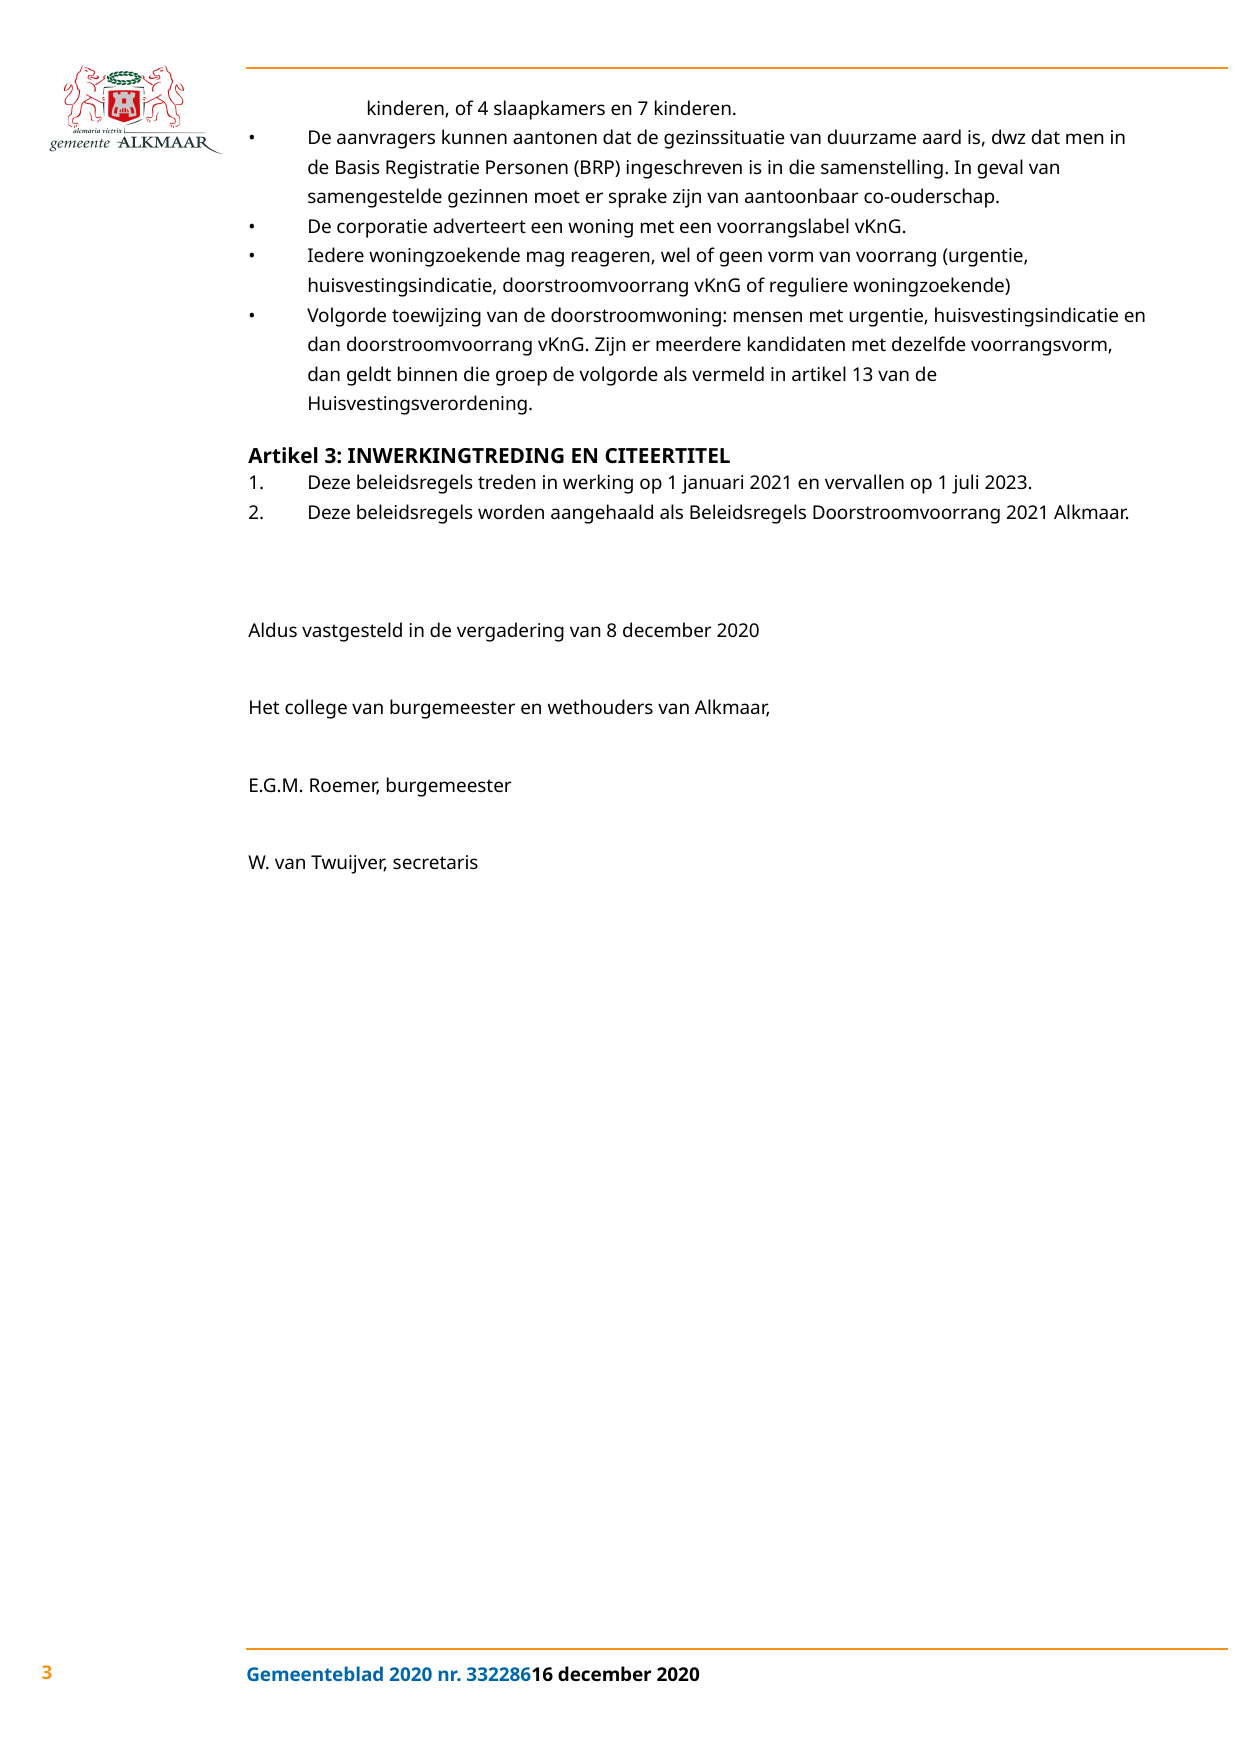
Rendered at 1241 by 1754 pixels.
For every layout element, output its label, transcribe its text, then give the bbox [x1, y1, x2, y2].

text Artikel 3: INWERKINGTREDING EN CITEERTITEL [248, 441, 1152, 469]
text E.G.M. Roemer, burgemeester [248, 772, 1152, 797]
list Deze beleidsregels treden in werking op 1 januari 2021 en vervallen op 1 juli 2023. [248, 469, 1152, 495]
list kinderen, of 4 slaapkamers en 7 kinderen. [307, 95, 1152, 121]
text Aldus vastgesteld in de vergadering van 8 december 2020 [248, 617, 1152, 643]
list De corporatie adverteert een woning met een voorrangslabel vKnG. [248, 213, 1152, 239]
list De aanvragers kunnen aantonen dat de gezinssituatie van duurzame aard is, dwz dat men in de Basis Registratie Personen (BRP) ingeschreven is in die samenstelling. In geval van samengestelde gezinnen moet er sprake zijn van aantoonbaar co-ouderschap. [248, 124, 1152, 209]
list Volgorde toewijzing van de doorstroomwoning: mensen met urgentie, huisvestingsindicatie en dan doorstroomvoorrang vKnG. Zijn er meerdere kandidaten met dezelfde voorrangsvorm, dan geldt binnen die groep de volgorde als vermeld in artikel 13 van de Huisvestingsverordening. [248, 302, 1152, 416]
list Iedere woningzoekende mag reageren, wel of geen vorm van voorrang (urgentie, huisvestingsindicatie, doorstroomvoorrang vKnG of reguliere woningzoekende) [248, 243, 1152, 298]
picture [41, 47, 231, 172]
list Deze beleidsregels worden aangehaald als Beleidsregels Doorstroomvoorrang 2021 Alkmaar. [248, 499, 1152, 525]
text Het college van burgemeester en wethouders van Alkmaar, [248, 694, 1152, 720]
text W. van Twuijver, secretaris [248, 849, 1152, 875]
